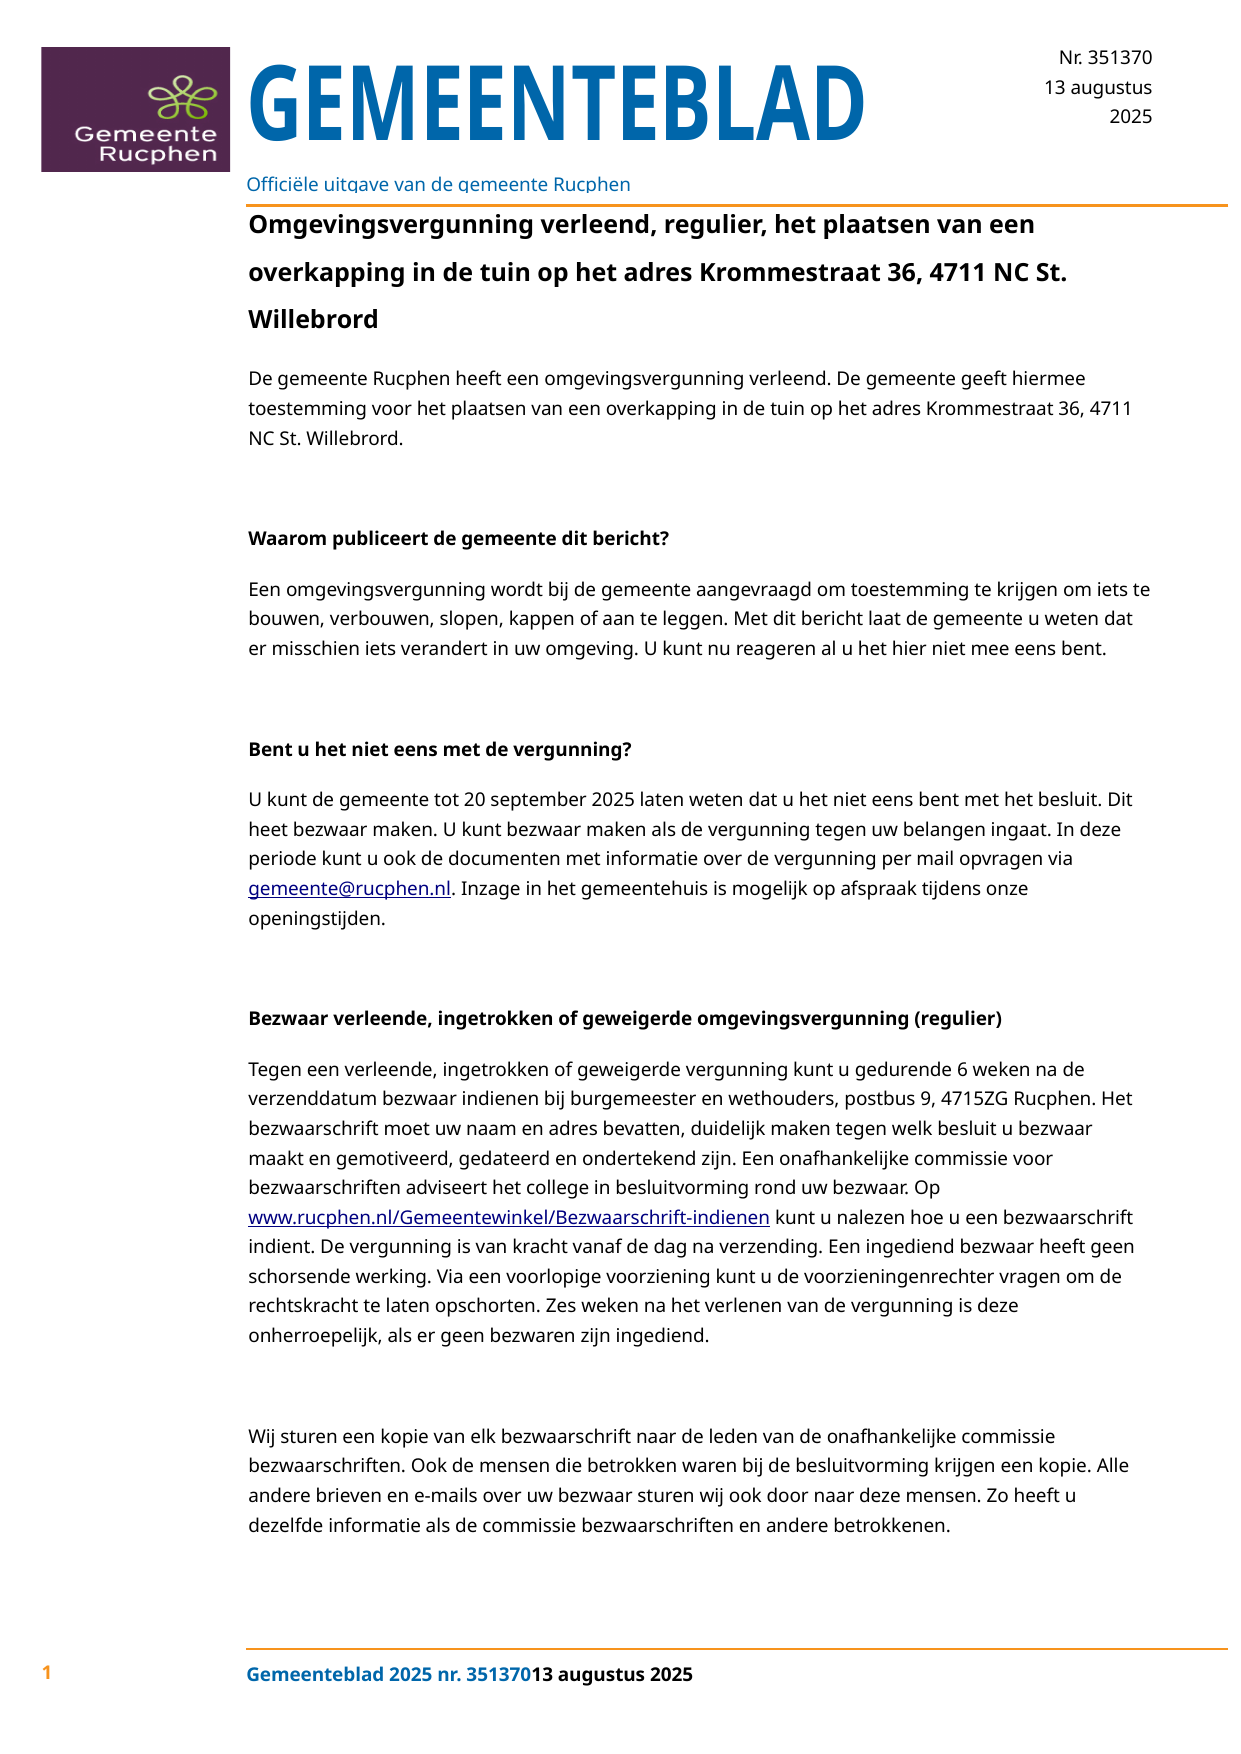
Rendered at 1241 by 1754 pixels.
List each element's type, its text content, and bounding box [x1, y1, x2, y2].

text Tegen een verleende, ingetrokken of geweigerde vergunning kunt u gedurende 6 weken na de verzenddatum bezwaar indienen bij burgemeester en wethouders, postbus 9, 4715ZG Rucphen. Het bezwaarschrift moet uw naam en adres bevatten, duidelijk maken tegen welk besluit u bezwaar maakt en gemotiveerd, gedateerd en ondertekend zijn. Een onafhankelijke commissie voor bezwaarschriften adviseert het college in besluitvorming rond uw bezwaar. Op www.rucphen.nl/Gemeentewinkel/Bezwaarschrift-indienen kunt u nalezen hoe u een bezwaarschrift indient. De vergunning is van kracht vanaf de dag na verzending. Een ingediend bezwaar heeft geen schorsende werking. Via een voorlopige voorziening kunt u de voorzieningenrechter vragen om de rechtskracht te laten opschorten. Zes weken na het verlenen van de vergunning is deze onherroepelijk, als er geen bezwaren zijn ingediend. [248, 1056, 1152, 1348]
text Omgevingsvergunning verleend, regulier, het plaatsen van een overkapping in de tuin op het adres Krommestraat 36, 4711 NC St. Willebrord [248, 207, 1152, 336]
text Waarom publiceert de gemeente dit bericht? [248, 526, 1152, 551]
text Wij sturen een kopie van elk bezwaarschrift naar de leden van de onafhankelijke commissie bezwaarschriften. Ook de mensen die betrokken waren bij de besluitvorming krijgen een kopie. Alle andere brieven en e-mails over uw bezwaar sturen wij ook door naar deze mensen. Zo heeft u dezelfde informatie als de commissie bezwaarschriften en andere betrokkenen. [248, 1423, 1152, 1537]
text Bent u het niet eens met de vergunning? [248, 736, 1152, 762]
text Bezwaar verleende, ingetrokken of geweigerde omgevingsvergunning (regulier) [248, 1006, 1152, 1031]
picture [41, 47, 231, 172]
text U kunt de gemeente tot 20 september 2025 laten weten dat u het niet eens bent met het besluit. Dit heet bezwaar maken. U kunt bezwaar maken als de vergunning tegen uw belangen ingaat. In deze periode kunt u ook de documenten met informatie over de vergunning per mail opvragen via gemeente@rucphen.nl. Inzage in het gemeentehuis is mogelijk op afspraak tijdens onze openingstijden. [248, 786, 1152, 930]
text Een omgevingsvergunning wordt bij de gemeente aangevraagd om toestemming te krijgen om iets te bouwen, verbouwen, slopen, kappen of aan te leggen. Met dit bericht laat de gemeente u weten dat er misschien iets verandert in uw omgeving. U kunt nu reageren al u het hier niet mee eens bent. [248, 576, 1152, 661]
text De gemeente Rucphen heeft een omgevingsvergunning verleend. De gemeente geeft hiermee toestemming voor het plaatsen van een overkapping in de tuin op het adres Krommestraat 36, 4711 NC St. Willebrord. [248, 366, 1152, 450]
